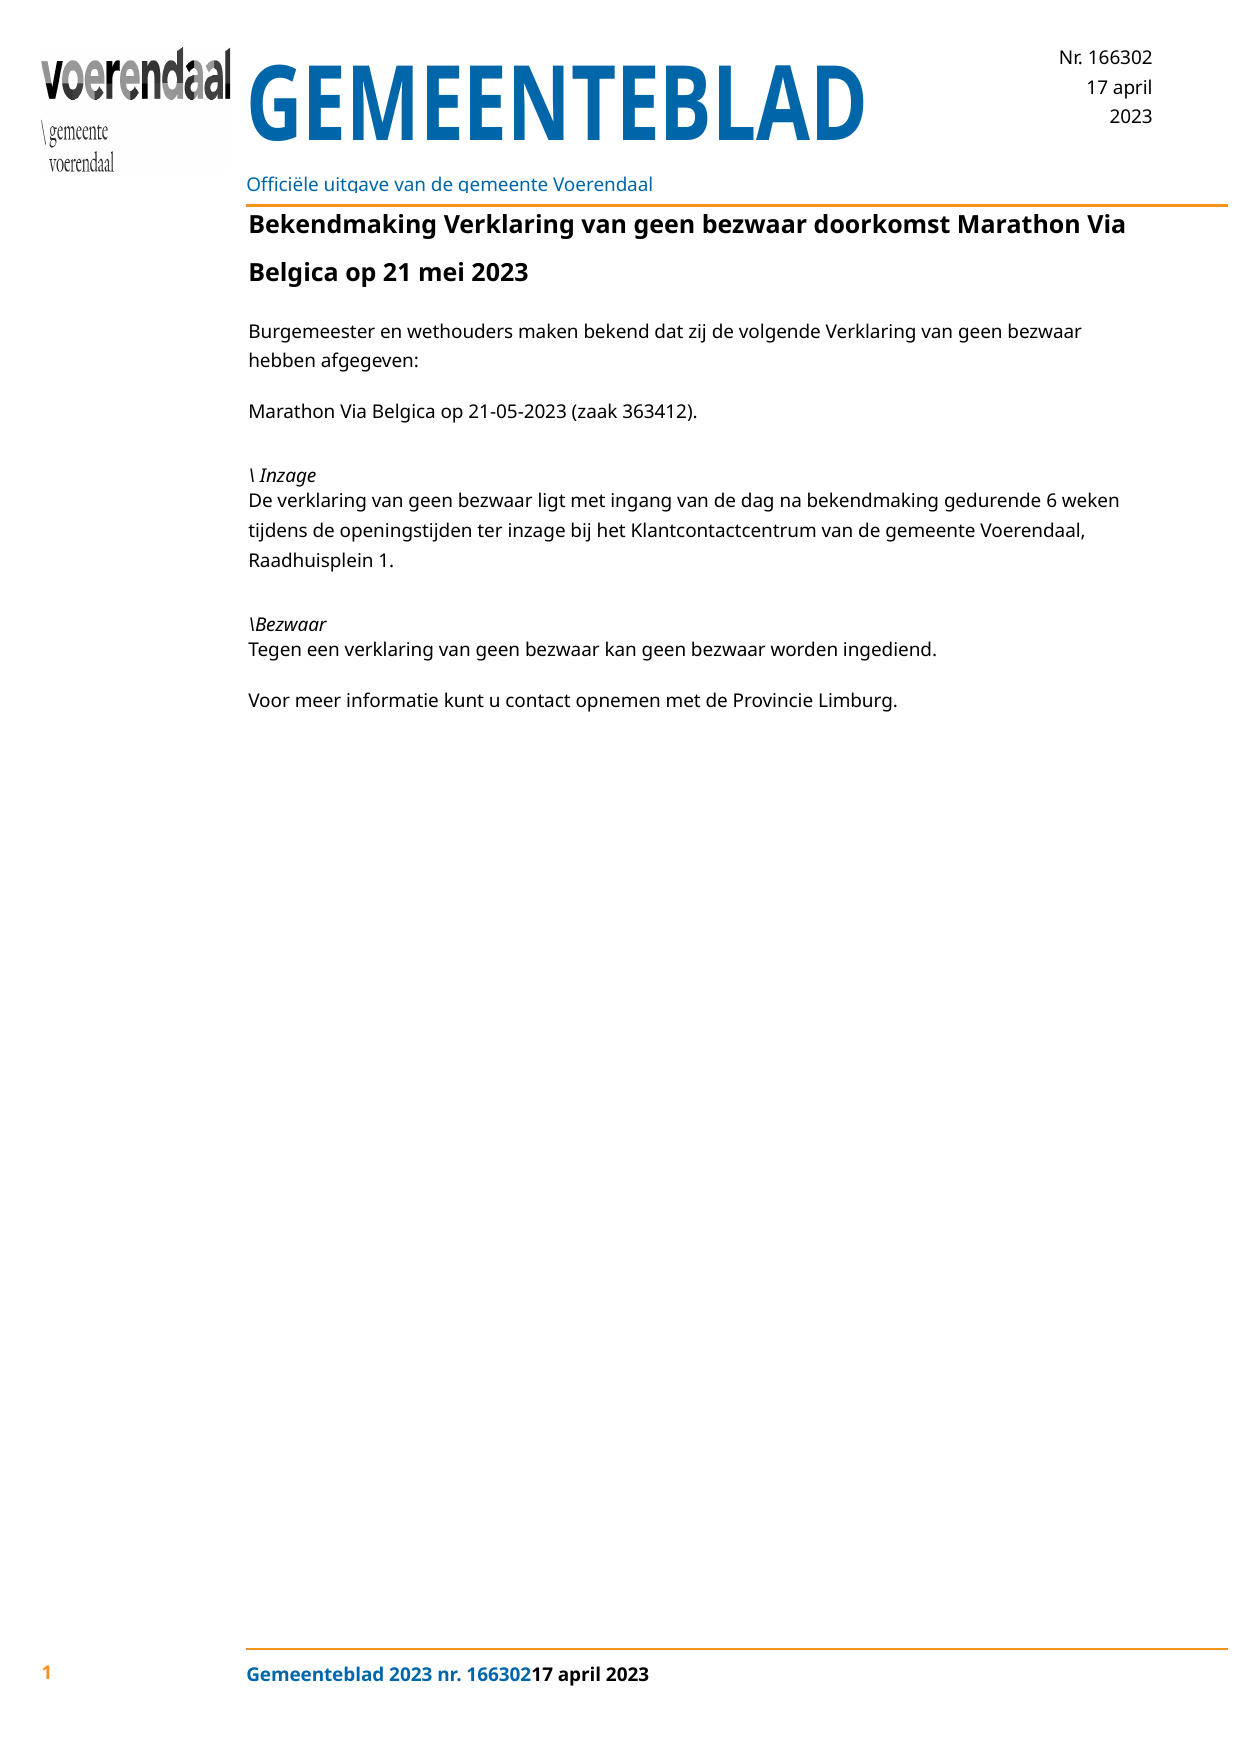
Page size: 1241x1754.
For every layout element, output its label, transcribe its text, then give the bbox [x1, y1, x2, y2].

text \Bezwaar [248, 611, 1152, 636]
text \ Inzage [248, 462, 1152, 488]
text Tegen een verklaring van geen bezwaar kan geen bezwaar worden ingediend. [248, 636, 1152, 662]
text Voor meer informatie kunt u contact opnemen met de Provincie Limburg. [248, 687, 1152, 713]
picture [41, 47, 231, 172]
text Marathon Via Belgica op 21-05-2023 (zaak 363412). [248, 398, 1152, 424]
text De verklaring van geen bezwaar ligt met ingang van de dag na bekendmaking gedurende 6 weken tijdens de openingstijden ter inzage bij het Klantcontactcentrum van de gemeente Voerendaal, Raadhuisplein 1. [248, 488, 1152, 572]
text Burgemeester en wethouders maken bekend dat zij de volgende Verklaring van geen bezwaar hebben afgegeven: [248, 318, 1152, 373]
text Bekendmaking Verklaring van geen bezwaar doorkomst Marathon Via Belgica op 21 mei 2023 [248, 207, 1152, 288]
